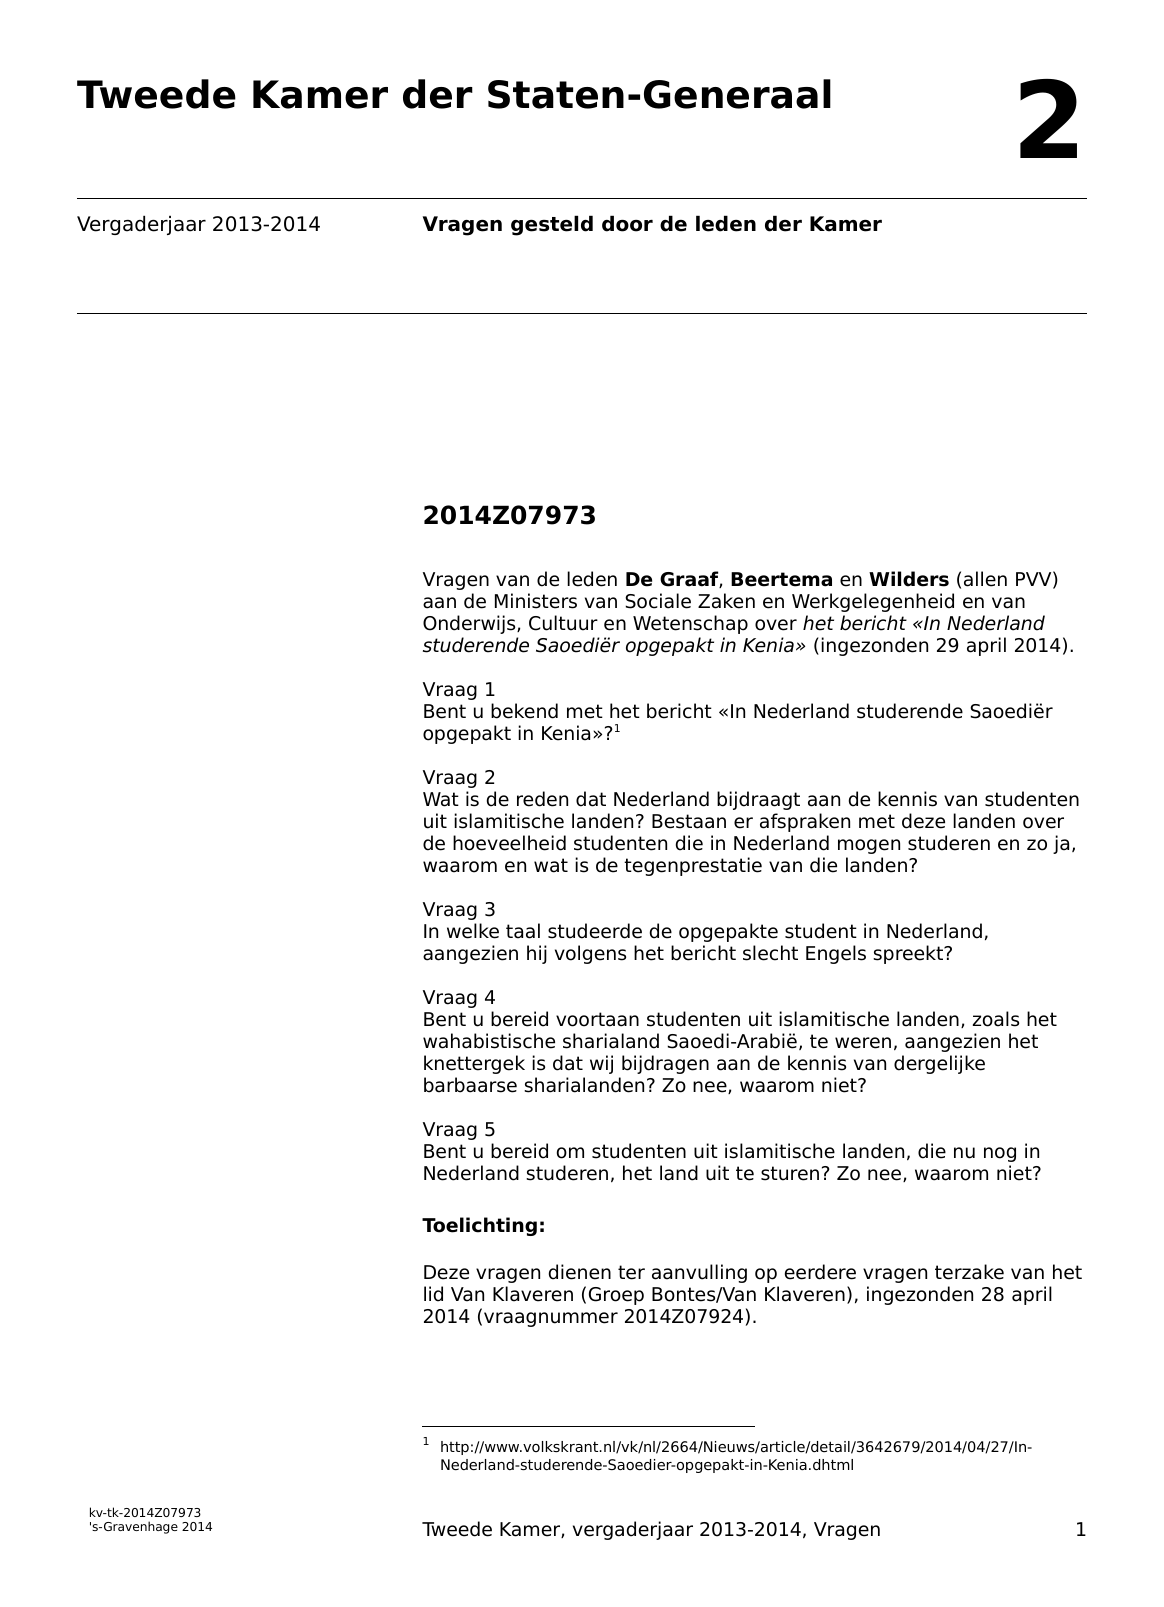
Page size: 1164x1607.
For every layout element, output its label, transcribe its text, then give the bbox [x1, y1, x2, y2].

text Vragen van de leden De Graaf, Beertema en Wilders (allen PVV) aan de Ministers van Sociale Zaken en Werkgelegenheid en van Onderwijs, Cultuur en Wetenschap over het bericht «In Nederland studerende Saoediër opgepakt in Kenia» (ingezonden 29 april 2014). [422, 569, 1087, 657]
subtitle Toelichting: [422, 1215, 1087, 1237]
text 2014Z07973 [422, 501, 1087, 531]
text Bent u bekend met het bericht «In Nederland studerende Saoediër opgepakt in Kenia»? [422, 701, 1087, 745]
text Vraag 5 [422, 1119, 1087, 1141]
table_header Tweede Kamer der Staten-Generaal [77, 59, 886, 198]
text Bent u bereid om studenten uit islamitische landen, die nu nog in Nederland studeren, het land uit te sturen? Zo nee, waarom niet? [422, 1141, 1087, 1185]
text http://www.volkskrant.nl/vk/nl/2664/Nieuws/article/detail/3642679/2014/04/27/In-Nederland-studerende-Saoedier-opgepakt-in-Kenia.dhtml [422, 1435, 1087, 1474]
text Vraag 4 [422, 987, 1087, 1009]
text In welke taal studeerde de opgepakte student in Nederland, aangezien hij volgens het bericht slecht Engels spreekt? [422, 921, 1087, 965]
text kv-tk-2014Z07973 [88, 1506, 323, 1520]
text Bent u bereid voortaan studenten uit islamitische landen, zoals het wahabistische sharialand Saoedi-Arabië, te weren, aangezien het knettergek is dat wij bijdragen aan de kennis van dergelijke barbaarse sharialanden? Zo nee, waarom niet? [422, 1009, 1087, 1097]
table_header 2 [886, 59, 1087, 198]
text Deze vragen dienen ter aanvulling op eerdere vragen terzake van het lid Van Klaveren (Groep Bontes/Van Klaveren), ingezonden 28 april 2014 (vraagnummer 2014Z07924). [422, 1262, 1087, 1328]
text Wat is de reden dat Nederland bijdraagt aan de kennis van studenten uit islamitische landen? Bestaan er afspraken met deze landen over de hoeveelheid studenten die in Nederland mogen studeren en zo ja, waarom en wat is de tegenprestatie van die landen? [422, 789, 1087, 877]
text Vraag 1 [422, 679, 1087, 701]
text 's-Gravenhage 2014 [88, 1520, 323, 1534]
text Vraag 2 [422, 767, 1087, 789]
table_cell Vragen gesteld door de leden der Kamer [422, 199, 1087, 313]
text Vraag 3 [422, 899, 1087, 921]
table_cell Vergaderjaar 2013-2014 [77, 199, 422, 313]
